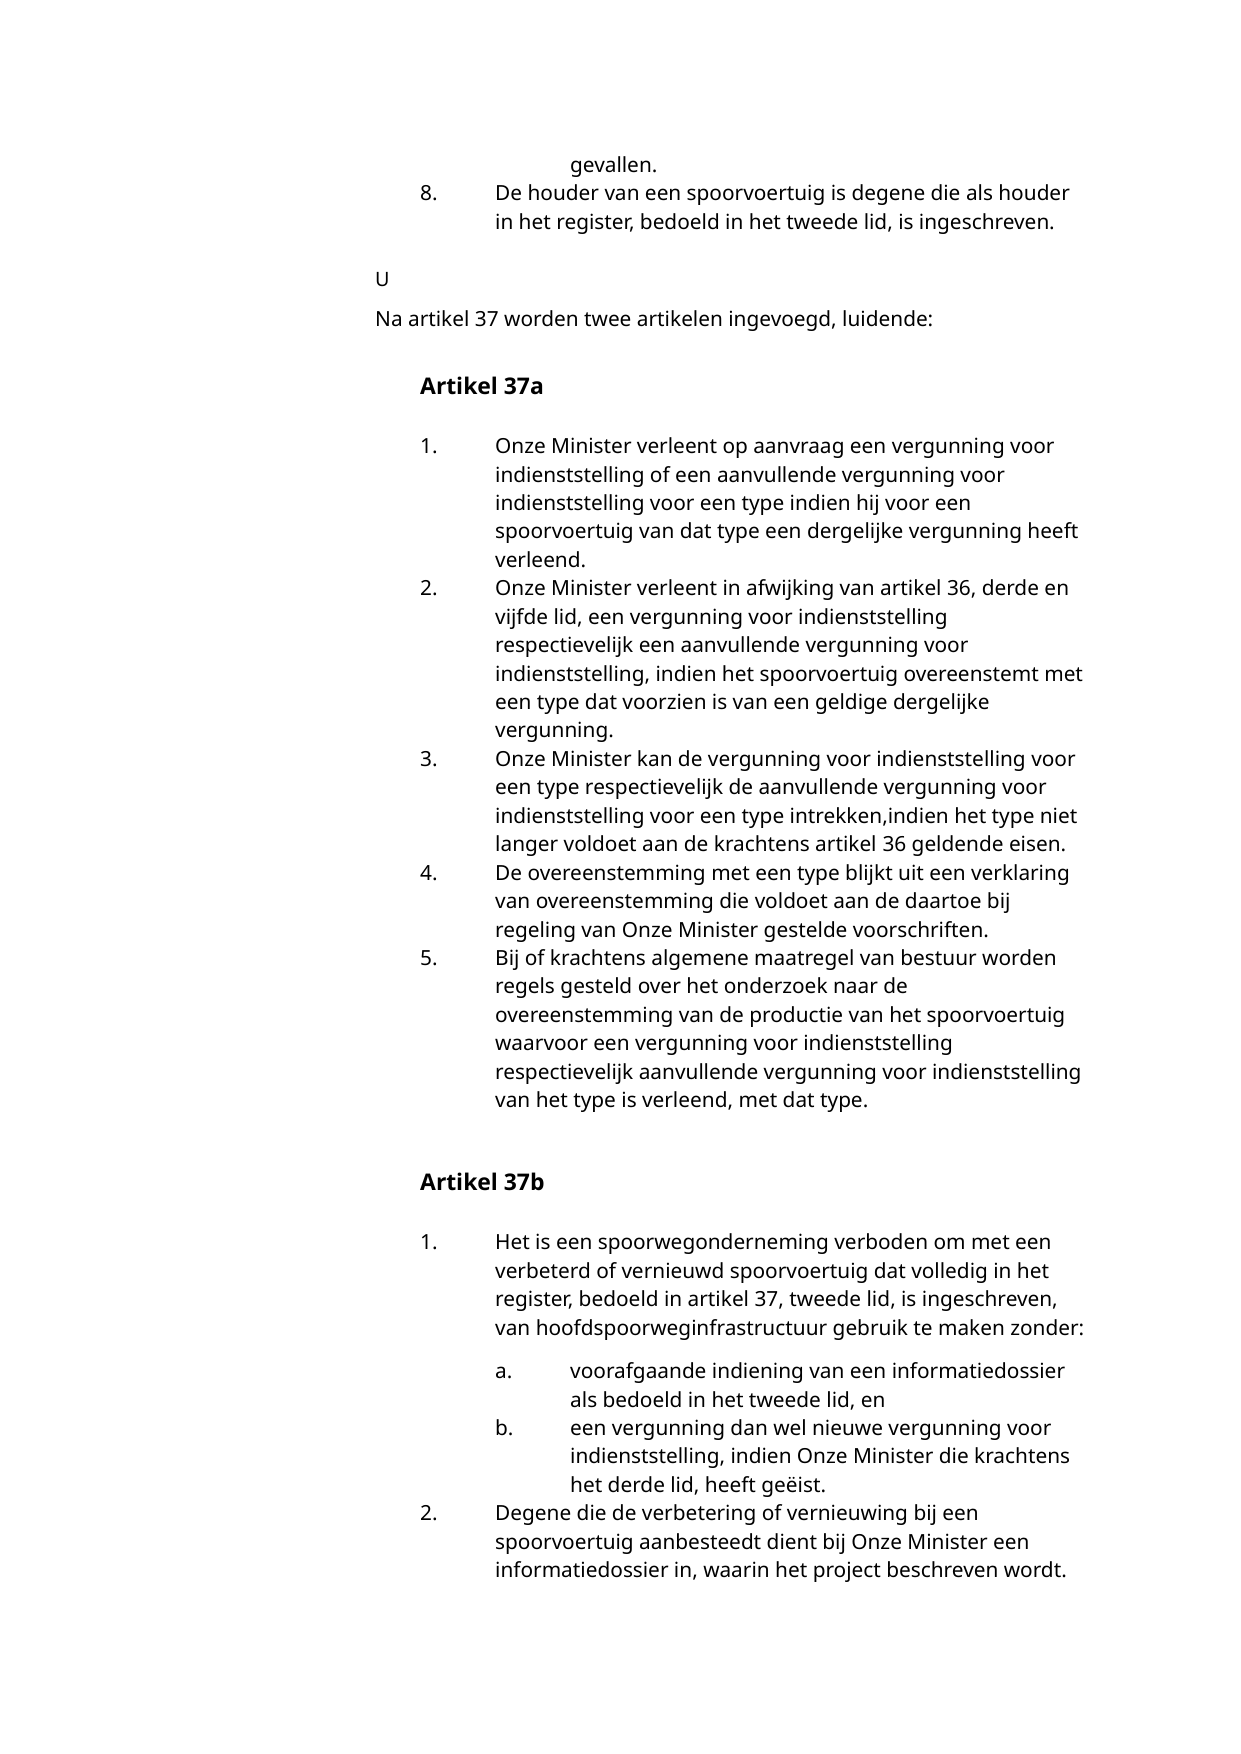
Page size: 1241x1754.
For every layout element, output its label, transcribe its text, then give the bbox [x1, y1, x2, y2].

list De houder van een spoorvoertuig is degene die als houder in het register, bedoeld in het tweede lid, is ingeschreven. [420, 178, 1090, 235]
list voorafgaande indiening van een informatiedossier als bedoeld in het tweede lid, en [495, 1356, 1090, 1413]
list gevallen. [495, 150, 1090, 178]
list De overeenstemming met een type blijkt uit een verklaring van overeenstemming die voldoet aan de daartoe bij regeling van Onze Minister gestelde voorschriften. [420, 858, 1090, 943]
text U [375, 265, 1090, 292]
list Bij of krachtens algemene maatregel van bestuur worden regels gesteld over het onderzoek naar de overeenstemming van de productie van het spoorvoertuig waarvoor een vergunning voor indienststelling respectievelijk aanvullende vergunning voor indienststelling van het type is verleend, met dat type. [420, 943, 1090, 1114]
list Onze Minister verleent in afwijking van artikel 36, derde en vijfde lid, een vergunning voor indienststelling respectievelijk een aanvullende vergunning voor indienststelling, indien het spoorvoertuig overeenstemt met een type dat voorzien is van een geldige dergelijke vergunning. [420, 573, 1090, 744]
list Onze Minister verleent op aanvraag een vergunning voor indienststelling of een aanvullende vergunning voor indienststelling voor een type indien hij voor een spoorvoertuig van dat type een dergelijke vergunning heeft verleend. [420, 431, 1090, 573]
list Degene die de verbetering of vernieuwing bij een spoorvoertuig aanbesteedt dient bij Onze Minister een informatiedossier in, waarin het project beschreven wordt. [420, 1498, 1090, 1584]
subtitle Artikel 37a [420, 370, 1090, 401]
list een vergunning dan wel nieuwe vergunning voor indienststelling, indien Onze Minister die krachtens het derde lid, heeft geëist. [495, 1413, 1090, 1498]
list Onze Minister kan de vergunning voor indienststelling voor een type respectievelijk de aanvullende vergunning voor indienststelling voor een type intrekken,indien het type niet langer voldoet aan de krachtens artikel 36 geldende eisen. [420, 744, 1090, 858]
text Na artikel 37 worden twee artikelen ingevoegd, luidende: [375, 304, 1090, 332]
subtitle Artikel 37b [420, 1166, 1090, 1197]
list Het is een spoorwegonderneming verboden om met een verbeterd of vernieuwd spoorvoertuig dat volledig in het register, bedoeld in artikel 37, tweede lid, is ingeschreven, van hoofdspoorweginfrastructuur gebruik te maken zonder: [420, 1227, 1090, 1341]
